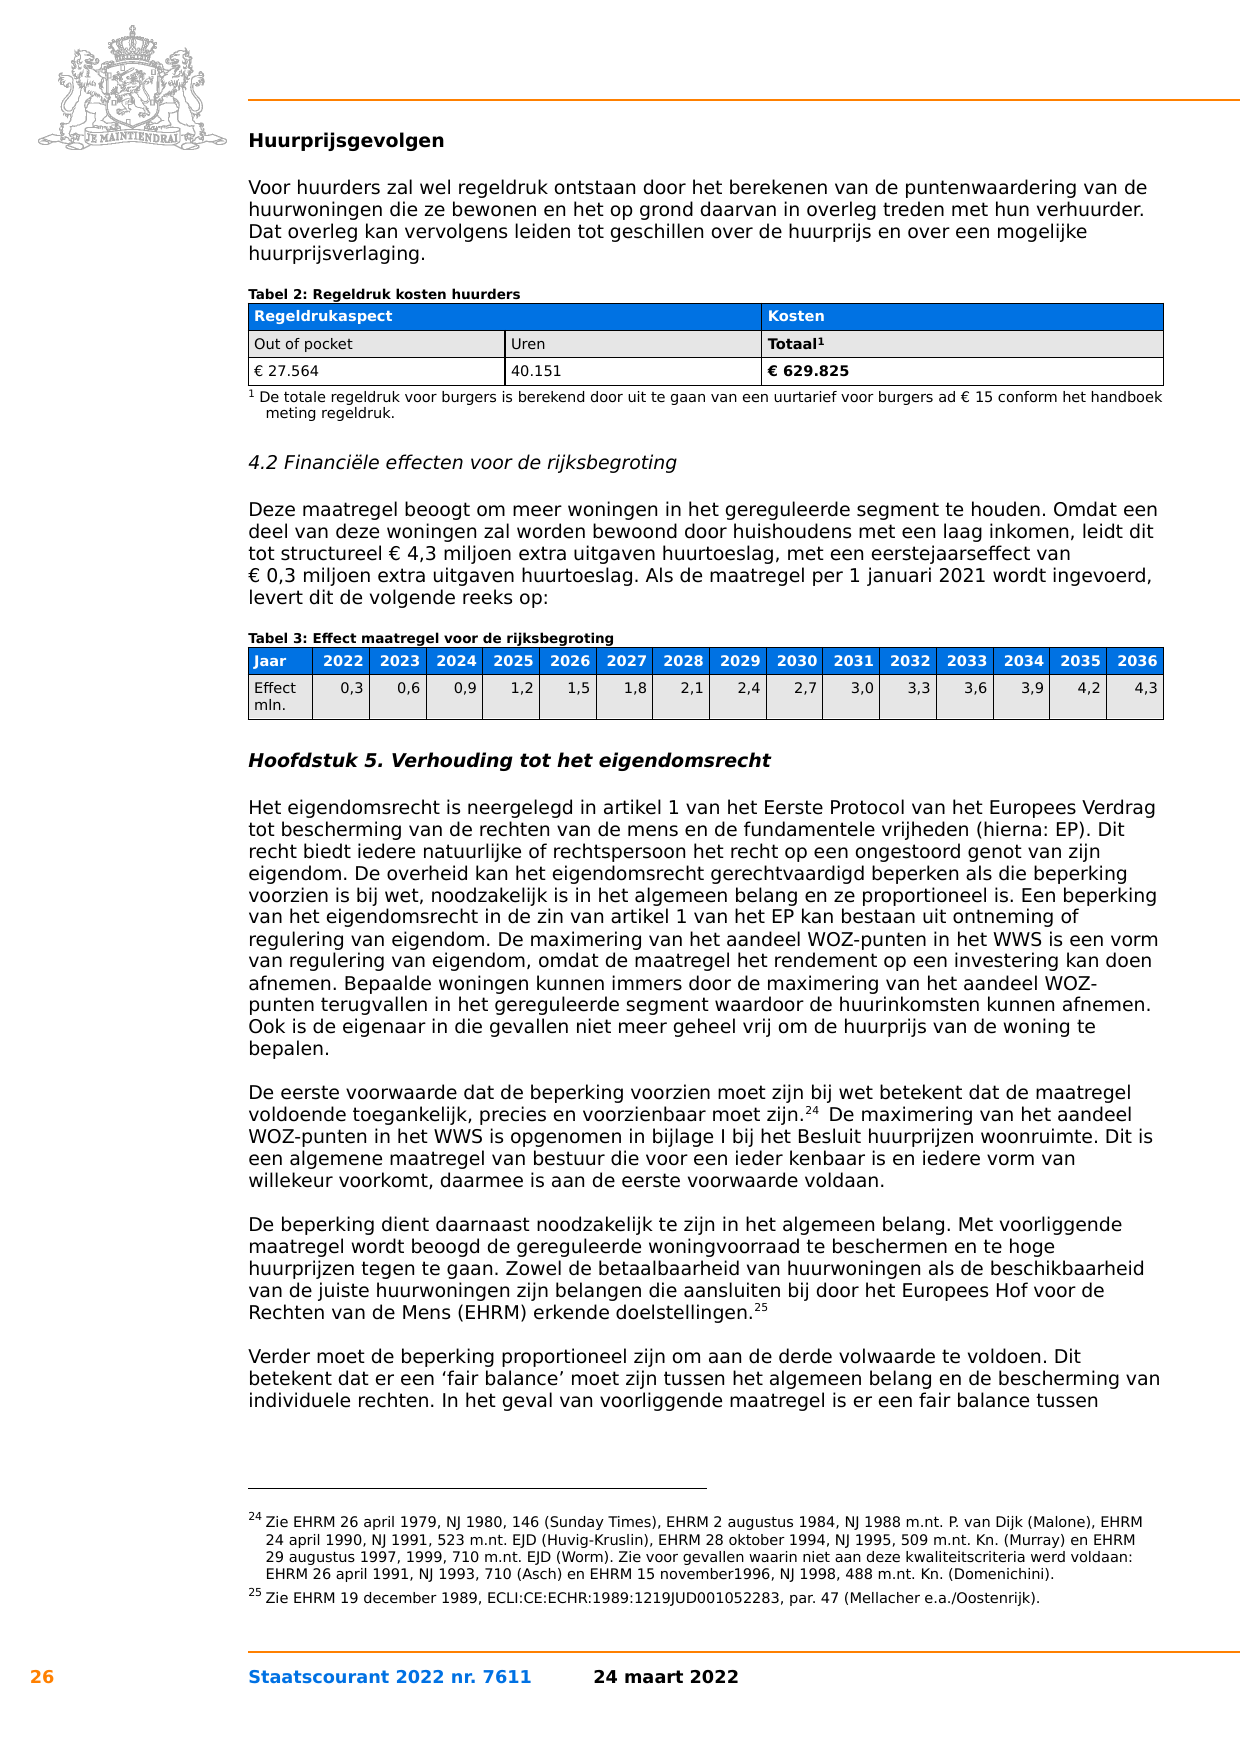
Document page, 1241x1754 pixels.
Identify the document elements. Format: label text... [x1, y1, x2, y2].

table_cell 4,2 [1050, 675, 1106, 718]
table_cell Effect mln. [249, 675, 312, 718]
table_cell 0,6 [370, 675, 426, 718]
table_cell Jaar [249, 648, 312, 674]
table_cell 0,9 [427, 675, 482, 718]
table_cell Kosten [762, 304, 1163, 330]
table_cell 2033 [937, 648, 993, 674]
table_header Tabel 3: Effect maatregel voor de rijksbegroting [248, 631, 1163, 647]
table_cell 3,6 [937, 675, 993, 718]
table_cell 2032 [880, 648, 936, 674]
table_cell 1,5 [540, 675, 596, 718]
text Verder moet de beperking proportioneel zijn om aan de derde volwaarde te voldoen. Dit betekent dat er een ‘fair balance’ moet zijn tussen het algemeen belang en de bescherming van individuele rechten. In het geval van voorliggende maatregel is er een fair balance tussen [248, 1346, 1163, 1412]
table_cell 2030 [767, 648, 822, 674]
table_cell 2,4 [710, 675, 766, 718]
table_header Tabel 2: Regeldruk kosten huurders [248, 287, 1163, 302]
table_cell 2022 [313, 648, 369, 674]
table_cell 2028 [653, 648, 709, 674]
subtitle 4.2 Financiële effecten voor de rijksbegroting [248, 452, 1163, 474]
table_cell 2026 [540, 648, 596, 674]
table_cell 0,3 [313, 675, 369, 718]
table_cell 3,9 [994, 675, 1049, 718]
table_cell 1 De totale regeldruk voor burgers is berekend door uit te gaan van een uurtarief voor burgers ad € 15 conform het handboek meting regeldruk. [248, 386, 1163, 422]
table_cell 2025 [483, 648, 539, 674]
table_cell € 27.564 [249, 358, 504, 384]
table_cell 2035 [1050, 648, 1106, 674]
table_cell 1,8 [597, 675, 652, 718]
subtitle Huurprijsgevolgen [248, 130, 1163, 152]
text De beperking dient daarnaast noodzakelijk te zijn in het algemeen belang. Met voorliggende maatregel wordt beoogd de gereguleerde woningvoorraad te beschermen en te hoge huurprijzen tegen te gaan. Zowel de betaalbaarheid van huurwoningen als de beschikbaarheid van de juiste huurwoningen zijn belangen die aansluiten bij door het Europees Hof voor de Rechten van de Mens (EHRM) erkende doelstellingen. [248, 1214, 1163, 1324]
text Het eigendomsrecht is neergelegd in artikel 1 van het Eerste Protocol van het Europees Verdrag tot bescherming van de rechten van de mens en de fundamentele vrijheden (hierna: EP). Dit recht biedt iedere natuurlijke of rechtspersoon het recht op een ongestoord genot van zijn eigendom. De overheid kan het eigendomsrecht gerechtvaardigd beperken als die beperking voorzien is bij wet, noodzakelijk is in het algemeen belang en ze proportioneel is. Een beperking van het eigendomsrecht in de zin van artikel 1 van het EP kan bestaan uit ontneming of regulering van eigendom. De maximering van het aandeel WOZ-punten in het WWS is een vorm van regulering van eigendom, omdat de maatregel het rendement op een investering kan doen afnemen. Bepaalde woningen kunnen immers door de maximering van het aandeel WOZ-punten terugvallen in het gereguleerde segment waardoor de huurinkomsten kunnen afnemen. Ook is de eigenaar in die gevallen niet meer geheel vrij om de huurprijs van de woning te bepalen. [248, 797, 1163, 1060]
table_cell 2,7 [767, 675, 822, 718]
text Deze maatregel beoogt om meer woningen in het gereguleerde segment te houden. Omdat een deel van deze woningen zal worden bewoond door huishoudens met een laag inkomen, leidt dit tot structureel € 4,3 miljoen extra uitgaven huurtoeslag, met een eerstejaarseffect van € 0,3 miljoen extra uitgaven huurtoeslag. Als de maatregel per 1 januari 2021 wordt ingevoerd, levert dit de volgende reeks op: [248, 499, 1163, 609]
table_cell 40.151 [506, 358, 761, 384]
table_cell 2027 [597, 648, 652, 674]
table_cell 3,3 [880, 675, 936, 718]
text Voor huurders zal wel regeldruk ontstaan door het berekenen van de puntenwaardering van de huurwoningen die ze bewonen en het op grond daarvan in overleg treden met hun verhuurder. Dat overleg kan vervolgens leiden tot geschillen over de huurprijs en over een mogelijke huurprijsverlaging. [248, 177, 1163, 265]
text Zie EHRM 19 december 1989, ECLI:CE:ECHR:1989:1219JUD001052283, par. 47 (Mellacher e.a./Oostenrijk). [248, 1586, 1163, 1608]
table_cell 2024 [427, 648, 482, 674]
text De eerste voorwaarde dat de beperking voorzien moet zijn bij wet betekent dat de maatregel voldoende toegankelijk, precies en voorzienbaar moet zijn. De maximering van het aandeel WOZ-punten in het WWS is opgenomen in bijlage I bij het Besluit huurprijzen woonruimte. Dit is een algemene maatregel van bestuur die voor een ieder kenbaar is en iedere vorm van willekeur voorkomt, daarmee is aan de eerste voorwaarde voldaan. [248, 1082, 1163, 1192]
table_cell 2034 [994, 648, 1049, 674]
table_cell 2029 [710, 648, 766, 674]
subtitle Hoofdstuk 5. Verhouding tot het eigendomsrecht [248, 749, 1163, 772]
picture [38, 25, 227, 150]
table_cell Totaal1 [762, 331, 1163, 357]
table_cell 2036 [1107, 648, 1163, 674]
table_cell 3,0 [823, 675, 879, 718]
table_cell 2023 [370, 648, 426, 674]
table_cell 2031 [823, 648, 879, 674]
table_cell 4,3 [1107, 675, 1163, 718]
table_cell Uren [506, 331, 761, 357]
table_cell Out of pocket [249, 331, 504, 357]
text Zie EHRM 26 april 1979, NJ 1980, 146 (Sunday Times), EHRM 2 augustus 1984, NJ 1988 m.nt. P. van Dijk (Malone), EHRM 24 april 1990, NJ 1991, 523 m.nt. EJD (Huvig-Kruslin), EHRM 28 oktober 1994, NJ 1995, 509 m.nt. Kn. (Murray) en EHRM 29 augustus 1997, 1999, 710 m.nt. EJD (Worm). Zie voor gevallen waarin niet aan deze kwaliteitscriteria werd voldaan: EHRM 26 april 1991, NJ 1993, 710 (Asch) en EHRM 15 november1996, NJ 1998, 488 m.nt. Kn. (Domenichini). [248, 1510, 1163, 1583]
table_cell 1,2 [483, 675, 539, 718]
table_cell 2,1 [653, 675, 709, 718]
table_cell € 629.825 [762, 358, 1163, 384]
table_cell Regeldrukaspect [249, 304, 761, 330]
